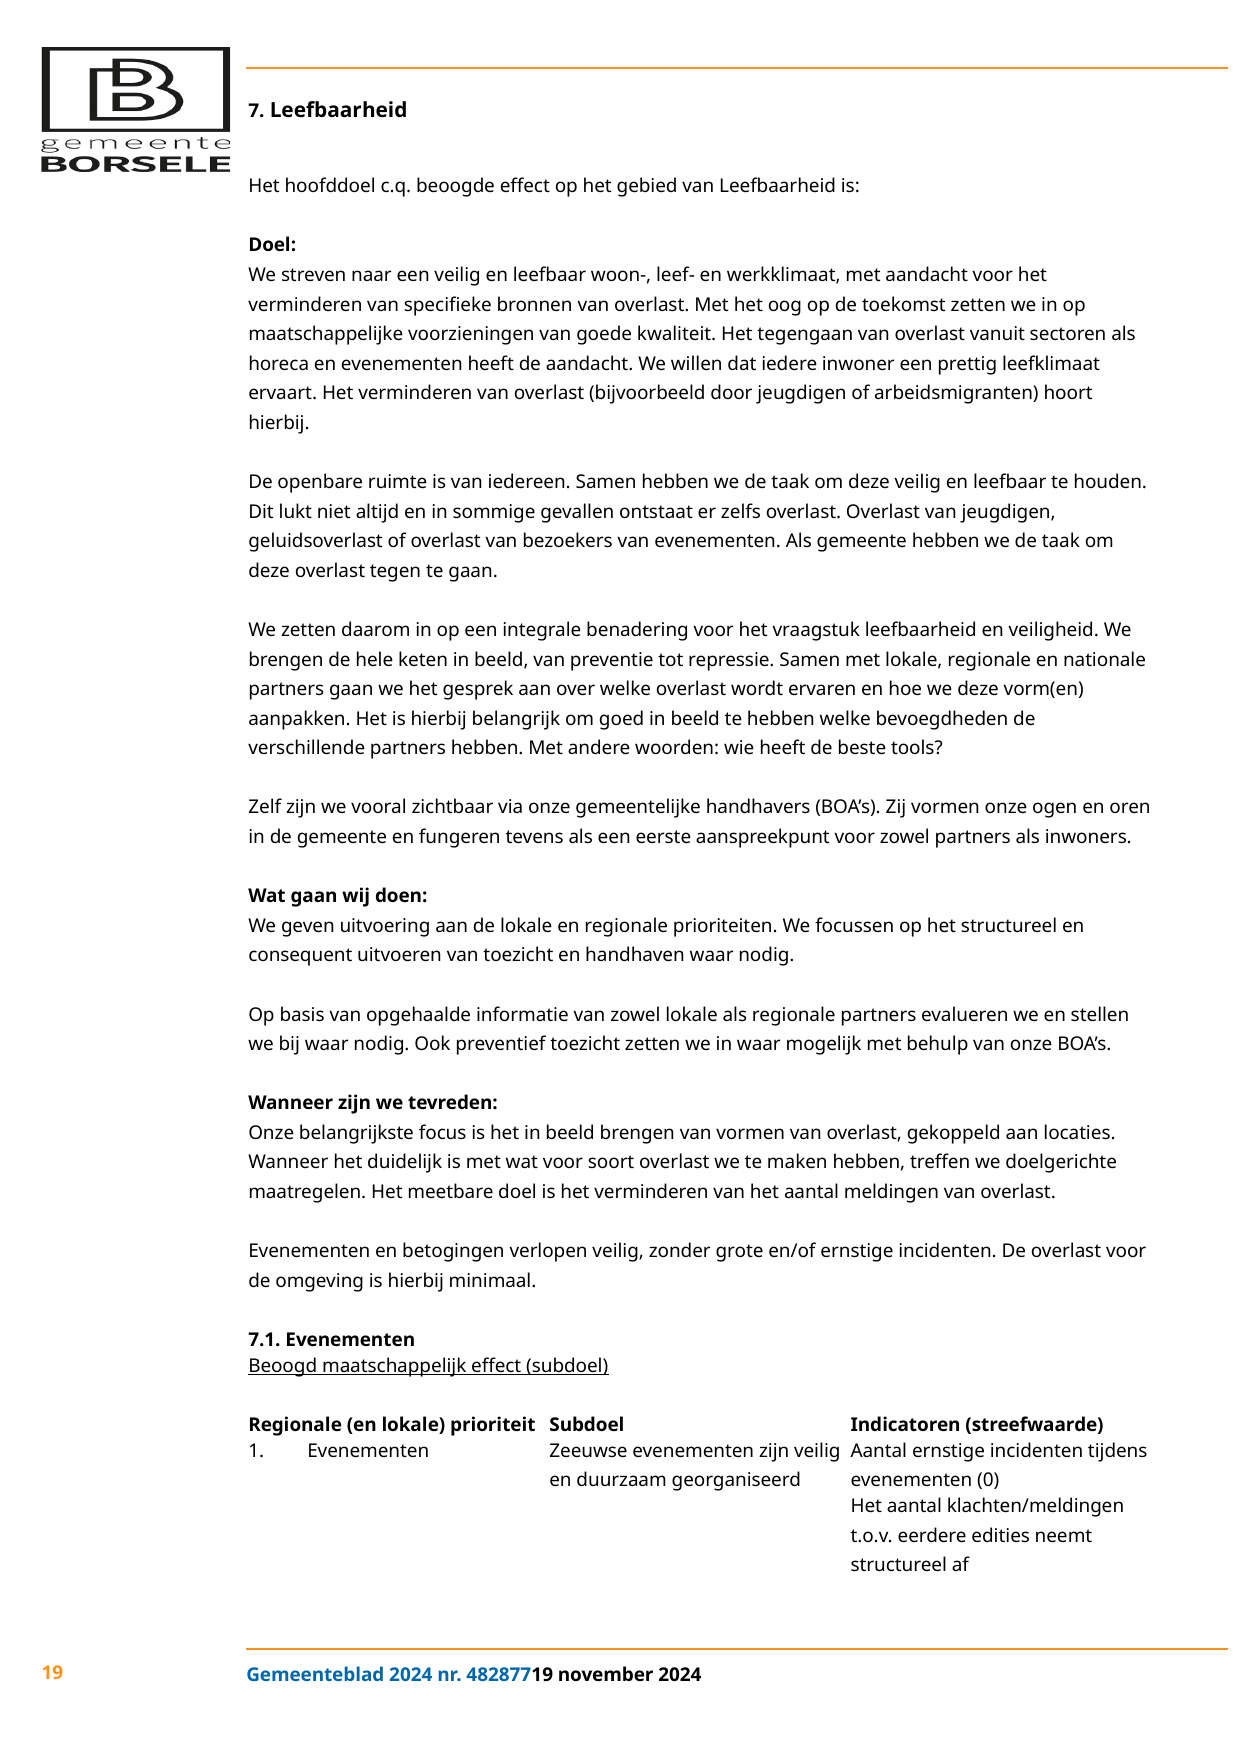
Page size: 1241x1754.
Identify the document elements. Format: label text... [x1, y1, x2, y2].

table_cell Aantal ernstige incidenten tijdens evenementen (0) [850, 1437, 1152, 1492]
text 7. Leefbaarheid [248, 95, 1152, 123]
text Het hoofddoel c.q. beoogde effect op het gebied van Leefbaarheid is: [248, 172, 1152, 198]
table_header Regionale (en lokale) prioriteit [248, 1411, 549, 1437]
table_cell Zeeuwse evenementen zijn veilig en duurzaam georganiseerd [549, 1437, 850, 1577]
text 7.1. Evenementen [248, 1326, 1152, 1352]
table_header Subdoel [549, 1411, 850, 1437]
text We streven naar een veilig en leefbaar woon-, leef- en werkklimaat, met aandacht voor het verminderen van specifieke bronnen van overlast. Met het oog op de toekomst zetten we in op maatschappelijke voorzieningen van goede kwaliteit. Het tegengaan van overlast vanuit sectoren als horeca en evenementen heeft de aandacht. We willen dat iedere inwoner een prettig leefklimaat ervaart. Het verminderen van overlast (bijvoorbeeld door jeugdigen of arbeidsmigranten) hoort hierbij. [248, 261, 1152, 435]
text We zetten daarom in op een integrale benadering voor het vraagstuk leefbaarheid en veiligheid. We brengen de hele keten in beeld, van preventie tot repressie. Samen met lokale, regionale en nationale partners gaan we het gesprek aan over welke overlast wordt ervaren en hoe we deze vorm(en) aanpakken. Het is hierbij belangrijk om goed in beeld te hebben welke bevoegdheden de verschillende partners hebben. Met andere woorden: wie heeft de beste tools? [248, 616, 1152, 760]
text Doel: [248, 232, 1152, 257]
text Onze belangrijkste focus is het in beeld brengen van vormen van overlast, gekoppeld aan locaties. Wanneer het duidelijk is met wat voor soort overlast we te maken hebben, treffen we doelgerichte maatregelen. Het meetbare doel is het verminderen van het aantal meldingen van overlast. [248, 1119, 1152, 1204]
picture [41, 47, 231, 172]
text We geven uitvoering aan de lokale en regionale prioriteiten. We focussen op het structureel en consequent uitvoeren van toezicht en handhaven waar nodig. [248, 912, 1152, 967]
text Zelf zijn we vooral zichtbaar via onze gemeentelijke handhavers (BOA’s). Zij vormen onze ogen en oren in de gemeente en fungeren tevens als een eerste aanspreekpunt voor zowel partners als inwoners. [248, 794, 1152, 849]
table_cell Het aantal klachten/meldingen t.o.v. eerdere edities neemt structureel af [850, 1492, 1152, 1577]
text Wat gaan wij doen: [248, 882, 1152, 908]
table_cell Evenementen [248, 1437, 549, 1577]
text De openbare ruimte is van iedereen. Samen hebben we de taak om deze veilig en leefbaar te houden. Dit lukt niet altijd en in sommige gevallen ontstaat er zelfs overlast. Overlast van jeugdigen, geluidsoverlast of overlast van bezoekers van evenementen. Als gemeente hebben we de taak om deze overlast tegen te gaan. [248, 468, 1152, 583]
table_header Indicatoren (streefwaarde) [850, 1411, 1152, 1437]
text Beoogd maatschappelijk effect (subdoel) [248, 1352, 1152, 1378]
text Wanneer zijn we tevreden: [248, 1089, 1152, 1115]
text Op basis van opgehaalde informatie van zowel lokale als regionale partners evalueren we en stellen we bij waar nodig. Ook preventief toezicht zetten we in waar mogelijk met behulp van onze BOA’s. [248, 1001, 1152, 1056]
text Evenementen en betogingen verlopen veilig, zonder grote en/of ernstige incidenten. De overlast voor de omgeving is hierbij minimaal. [248, 1237, 1152, 1293]
